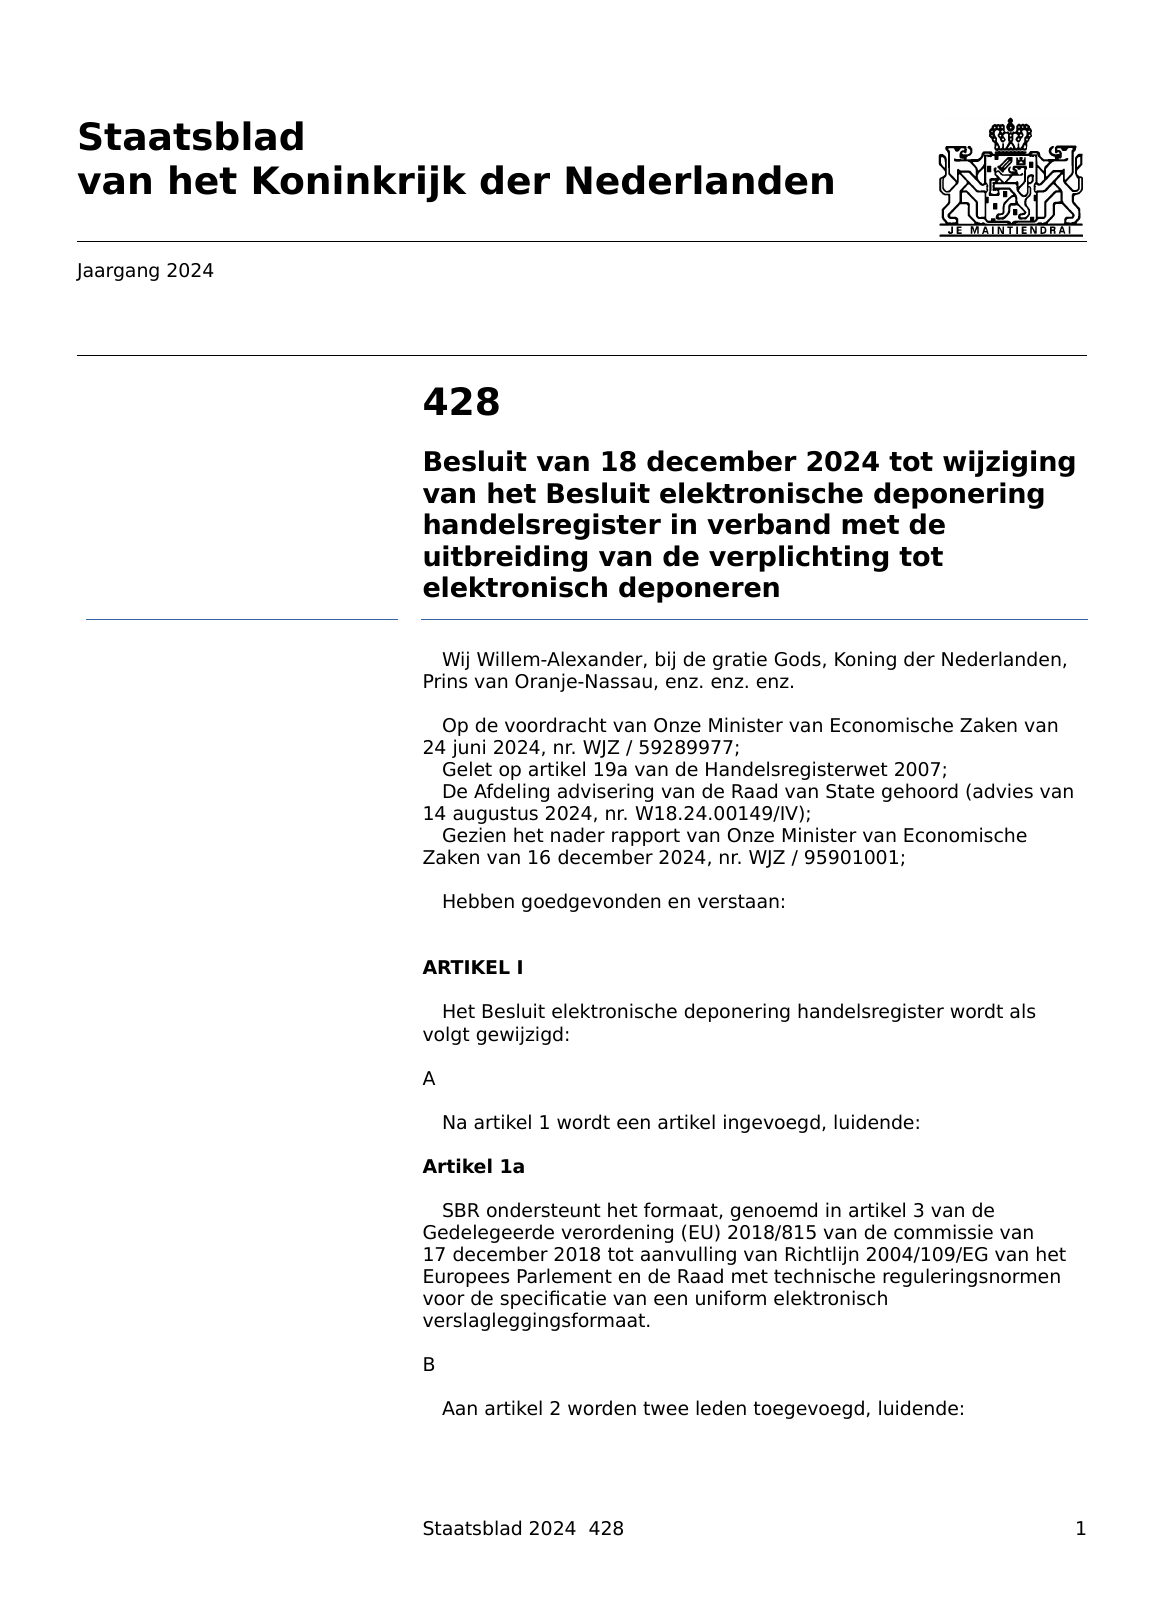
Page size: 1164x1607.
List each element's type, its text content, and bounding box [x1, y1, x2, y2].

text B [422, 1354, 1087, 1376]
text Besluit van 18 december 2024 tot wijziging van het Besluit elektronische deponering handelsregister in verband met de uitbreiding van de verplichting tot elektronisch deponeren [422, 447, 1087, 604]
table_header Staatsblad van het Koninkrijk der Nederlanden [77, 100, 886, 241]
text Gezien het nader rapport van Onze Minister van Economische Zaken van 16 december 2024, nr. WJZ / 95901001; [422, 825, 1087, 869]
text Na artikel 1 wordt een artikel ingevoegd, luidende: [422, 1112, 1087, 1134]
text Het Besluit elektronische deponering handelsregister wordt als volgt gewijzigd: [422, 1001, 1087, 1045]
text SBR ondersteunt het formaat, genoemd in artikel 3 van de Gedelegeerde verordening (EU) 2018/815 van de commissie van 17 december 2018 tot aanvulling van Richtlijn 2004/109/EG van het Europees Parlement en de Raad met technische reguleringsnormen voor de specificatie van een uniform elektronisch verslagleggingsformaat. [422, 1200, 1087, 1332]
text Hebben goedgevonden en verstaan: [422, 891, 1087, 913]
text Wij Willem-Alexander, bij de gratie Gods, Koning der Nederlanden, Prins van Oranje-Nassau, enz. enz. enz. [422, 649, 1087, 693]
text Op de voordracht van Onze Minister van Economische Zaken van 24 juni 2024, nr. WJZ / 59289977; [422, 715, 1087, 759]
text De Afdeling advisering van de Raad van State gehoord (advies van 14 augustus 2024, nr. W18.24.00149/IV); [422, 781, 1087, 825]
subtitle 428 [422, 381, 1087, 424]
subtitle Artikel 1a [422, 1156, 1087, 1178]
text Aan artikel 2 worden twee leden toegevoegd, luidende: [422, 1398, 1087, 1420]
picture [936, 115, 1087, 240]
subtitle ARTIKEL I [422, 957, 1087, 979]
text A [422, 1068, 1087, 1089]
table_cell Jaargang 2024 [77, 242, 1087, 355]
text Gelet op artikel 19a van de Handelsregisterwet 2007; [422, 759, 1087, 781]
table_header [886, 100, 1087, 241]
